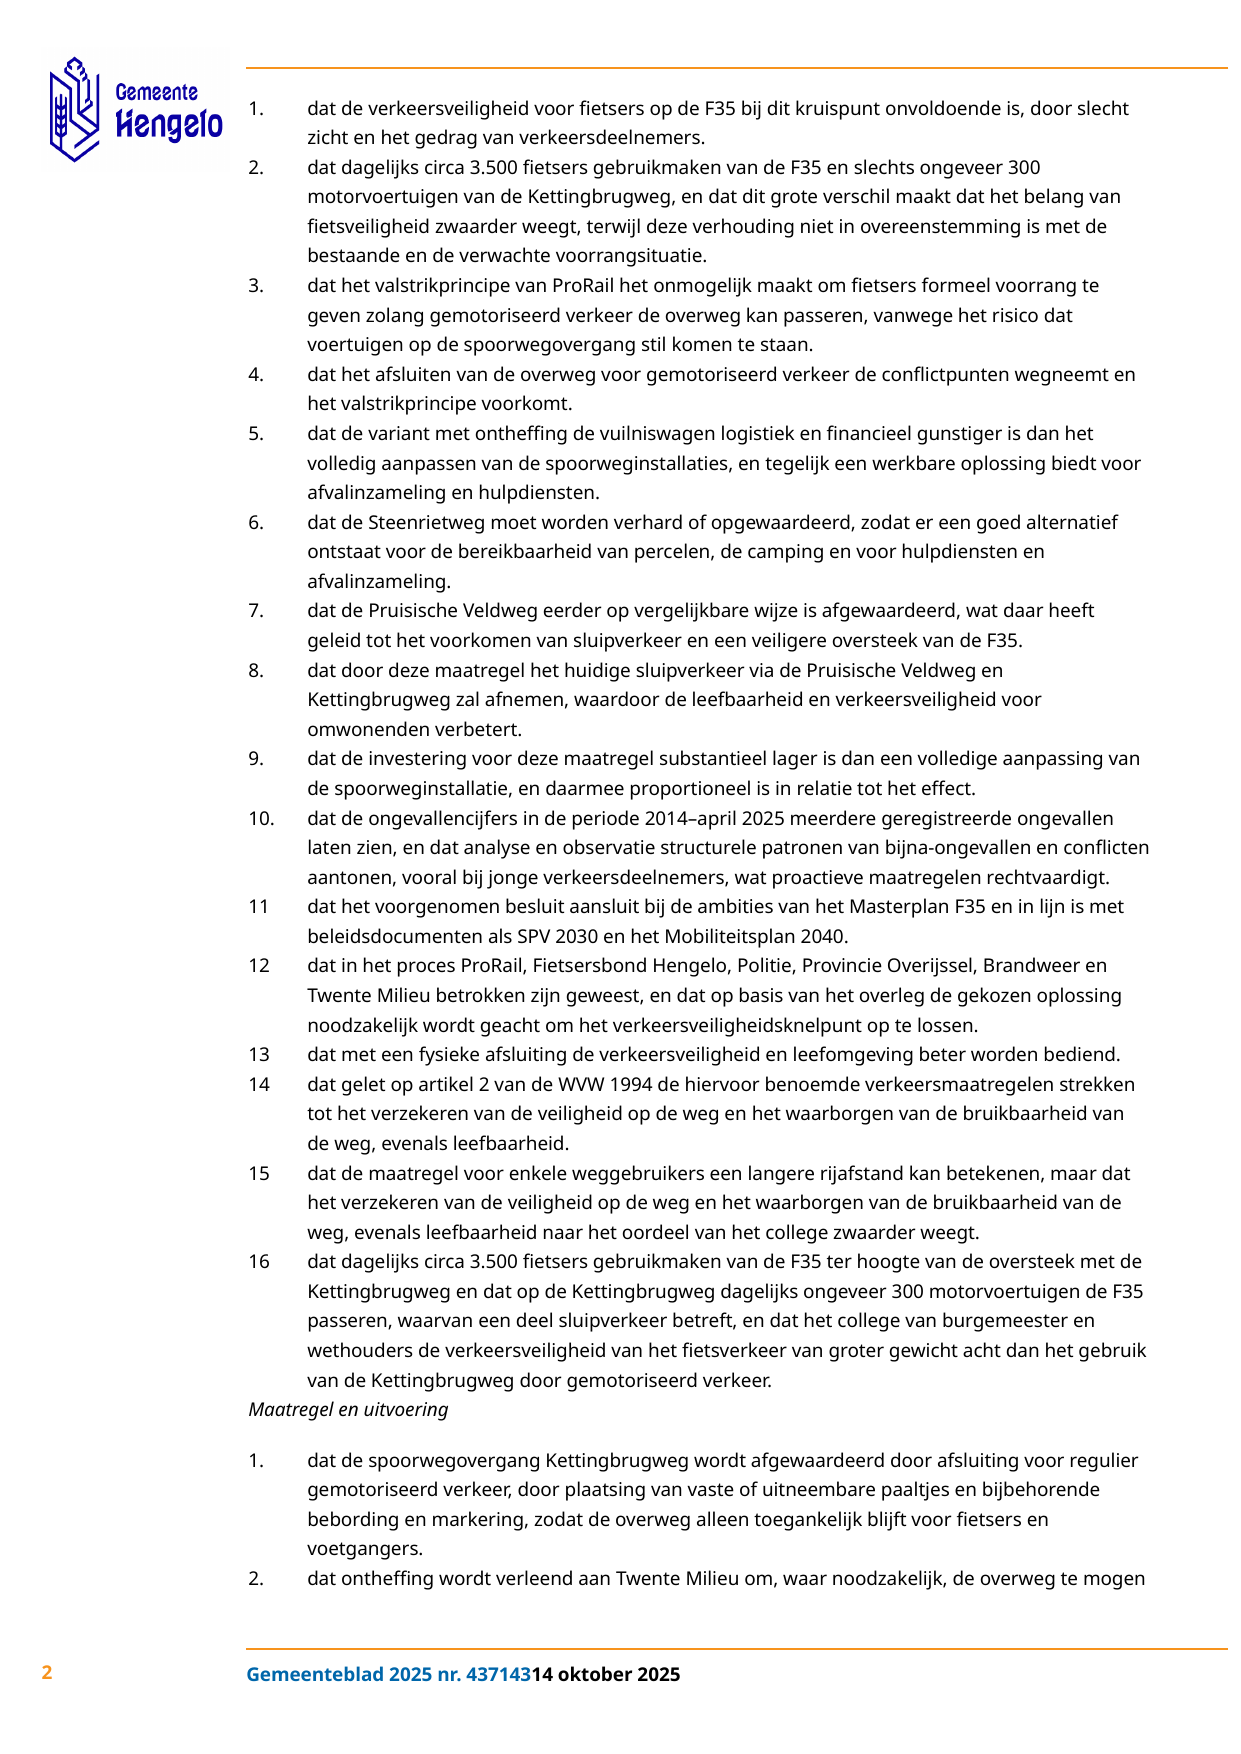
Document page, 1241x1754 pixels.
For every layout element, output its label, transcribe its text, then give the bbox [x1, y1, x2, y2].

list dat de variant met ontheffing de vuilniswagen logistiek en financieel gunstiger is dan het volledig aanpassen van de spoorweginstallaties, en tegelijk een werkbare oplossing biedt voor afvalinzameling en hulpdiensten. [248, 420, 1152, 505]
list dat dagelijks circa 3.500 fietsers gebruikmaken van de F35 en slechts ongeveer 300 motorvoertuigen van de Kettingbrugweg, en dat dit grote verschil maakt dat het belang van fietsveiligheid zwaarder weegt, terwijl deze verhouding niet in overeenstemming is met de bestaande en de verwachte voorrangsituatie. [248, 154, 1152, 268]
list dat de Pruisische Veldweg eerder op vergelijkbare wijze is afgewaardeerd, wat daar heeft geleid tot het voorkomen van sluipverkeer en een veiligere oversteek van de F35. [248, 598, 1152, 653]
text Maatregel en uitvoering [248, 1396, 1152, 1422]
list dat de investering voor deze maatregel substantieel lager is dan een volledige aanpassing van de spoorweginstallatie, en daarmee proportioneel is in relatie tot het effect. [248, 746, 1152, 801]
list dat gelet op artikel 2 van de WVW 1994 de hiervoor benoemde verkeersmaatregelen strekken tot het verzekeren van de veiligheid op de weg en het waarborgen van de bruikbaarheid van de weg, evenals leefbaarheid. [248, 1071, 1152, 1156]
list dat ontheffing wordt verleend aan Twente Milieu om, waar noodzakelijk, de overweg te mogen [248, 1565, 1152, 1591]
list dat door deze maatregel het huidige sluipverkeer via de Pruisische Veldweg en Kettingbrugweg zal afnemen, waardoor de leefbaarheid en verkeersveiligheid voor omwonenden verbetert. [248, 657, 1152, 742]
list dat de verkeersveiligheid voor fietsers op de F35 bij dit kruispunt onvoldoende is, door slecht zicht en het gedrag van verkeersdeelnemers. [248, 95, 1152, 150]
list dat het afsluiten van de overweg voor gemotoriseerd verkeer de conflictpunten wegneemt en het valstrikprincipe voorkomt. [248, 361, 1152, 416]
list dat met een fysieke afsluiting de verkeersveiligheid en leefomgeving beter worden bediend. [248, 1041, 1152, 1067]
list dat de Steenrietweg moet worden verhard of opgewaardeerd, zodat er een goed alternatief ontstaat voor de bereikbaarheid van percelen, de camping en voor hulpdiensten en afvalinzameling. [248, 509, 1152, 594]
picture [41, 47, 231, 172]
list dat het valstrikprincipe van ProRail het onmogelijk maakt om fietsers formeel voorrang te geven zolang gemotoriseerd verkeer de overweg kan passeren, vanwege het risico dat voertuigen op de spoorwegovergang stil komen te staan. [248, 272, 1152, 357]
list dat in het proces ProRail, Fietsersbond Hengelo, Politie, Provincie Overijssel, Brandweer en Twente Milieu betrokken zijn geweest, en dat op basis van het overleg de gekozen oplossing noodzakelijk wordt geacht om het verkeersveiligheidsknelpunt op te lossen. [248, 953, 1152, 1038]
list dat de maatregel voor enkele weggebruikers een langere rijafstand kan betekenen, maar dat het verzekeren van de veiligheid op de weg en het waarborgen van de bruikbaarheid van de weg, evenals leefbaarheid naar het oordeel van het college zwaarder weegt. [248, 1160, 1152, 1245]
list dat de spoorwegovergang Kettingbrugweg wordt afgewaardeerd door afsluiting voor regulier gemotoriseerd verkeer, door plaatsing van vaste of uitneembare paaltjes en bijbehorende bebording en markering, zodat de overweg alleen toegankelijk blijft voor fietsers en voetgangers. [248, 1447, 1152, 1561]
list dat de ongevallencijfers in de periode 2014–april 2025 meerdere geregistreerde ongevallen laten zien, en dat analyse en observatie structurele patronen van bijna-ongevallen en conflicten aantonen, vooral bij jonge verkeersdeelnemers, wat proactieve maatregelen rechtvaardigt. [248, 805, 1152, 890]
list dat het voorgenomen besluit aansluit bij de ambities van het Masterplan F35 en in lijn is met beleidsdocumenten als SPV 2030 en het Mobiliteitsplan 2040. [248, 893, 1152, 949]
list dat dagelijks circa 3.500 fietsers gebruikmaken van de F35 ter hoogte van de oversteek met de Kettingbrugweg en dat op de Kettingbrugweg dagelijks ongeveer 300 motorvoertuigen de F35 passeren, waarvan een deel sluipverkeer betreft, en dat het college van burgemeester en wethouders de verkeersveiligheid van het fietsverkeer van groter gewicht acht dan het gebruik van de Kettingbrugweg door gemotoriseerd verkeer. [248, 1248, 1152, 1393]
